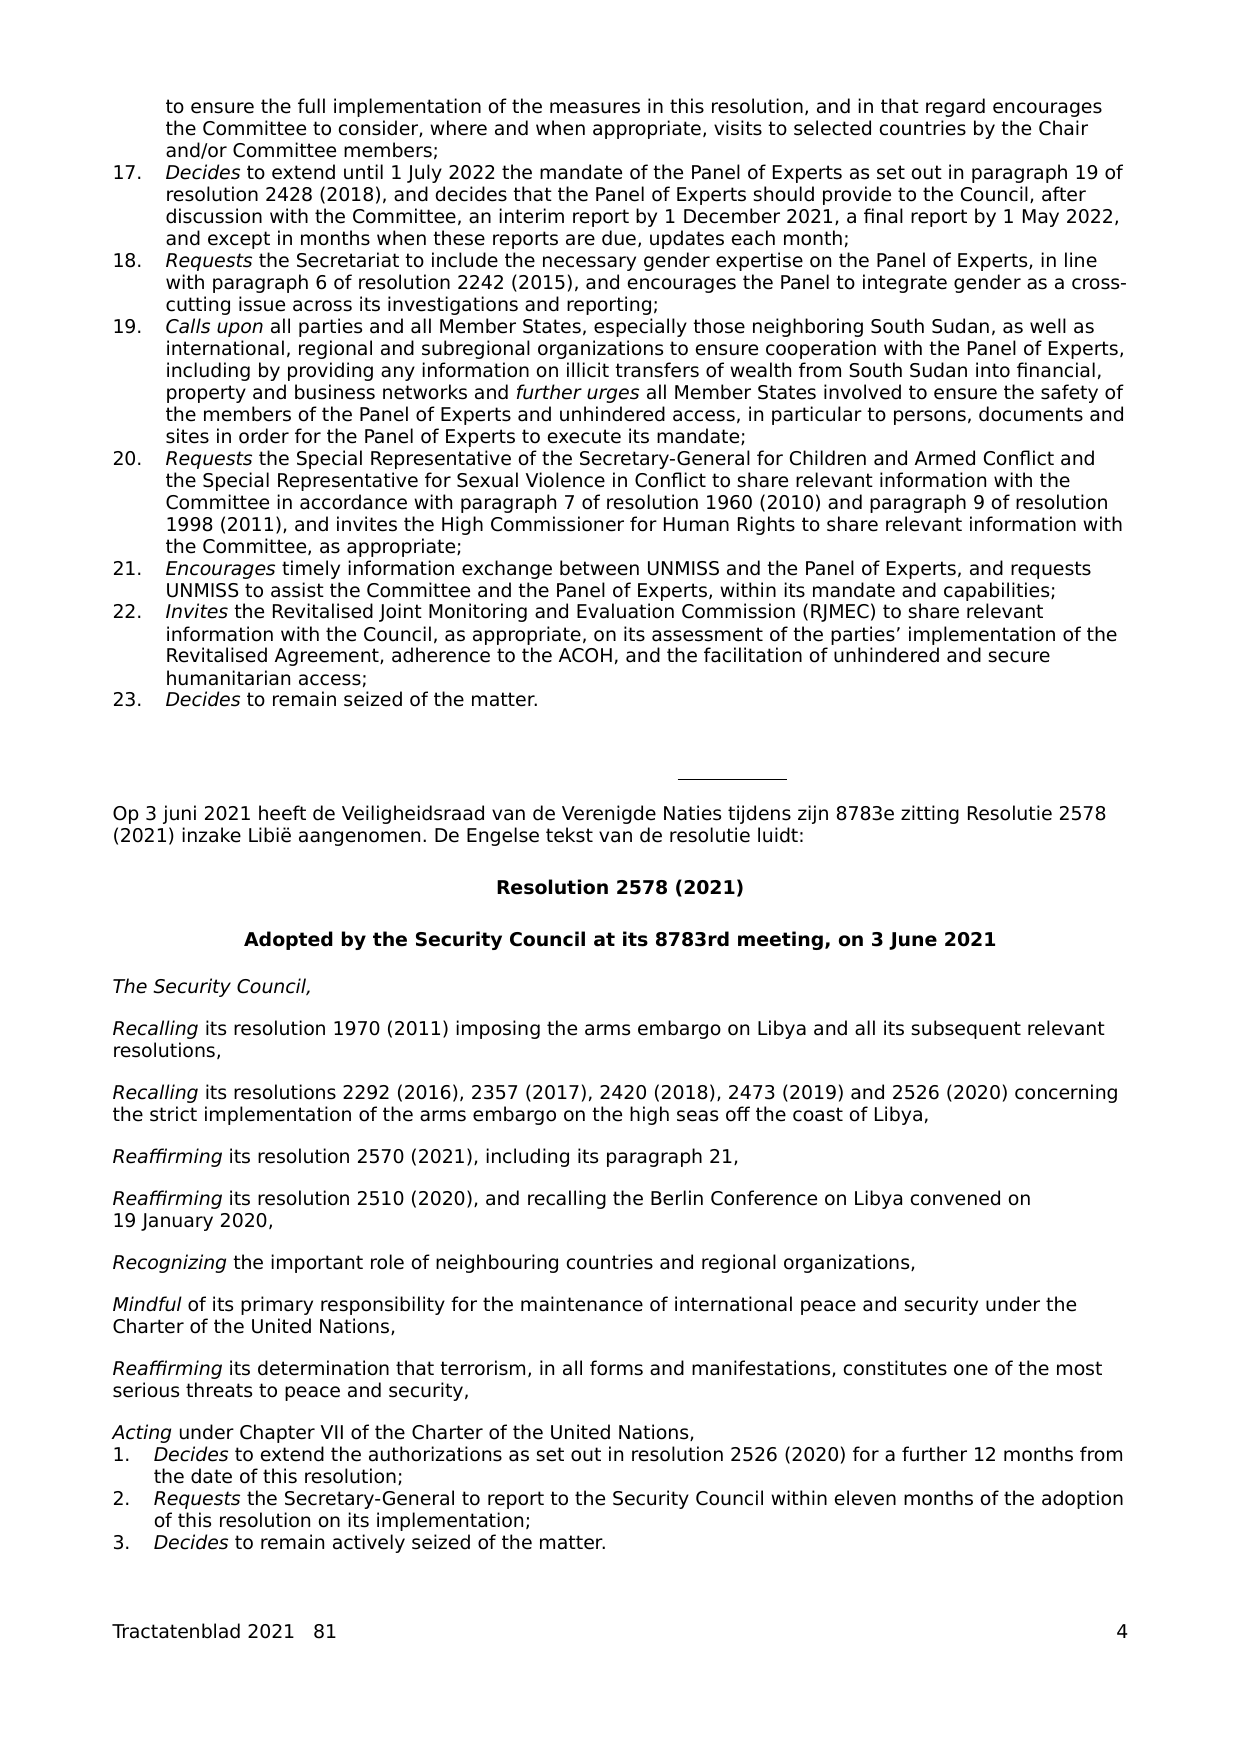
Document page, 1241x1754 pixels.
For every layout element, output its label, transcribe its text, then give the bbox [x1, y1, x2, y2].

text Reaffirming its resolution 2510 (2020), and recalling the Berlin Conference on Libya convened on 19 January 2020, [112, 1188, 1128, 1232]
text 17. Decides to extend until 1 July 2022 the mandate of the Panel of Experts as set out in paragraph 19 of resolution 2428 (2018), and decides that the Panel of Experts should provide to the Council, after discussion with the Committee, an interim report by 1 December 2021, a final report by 1 May 2022, and except in months when these reports are due, updates each month; [112, 162, 1128, 250]
text 23. Decides to remain seized of the matter. [112, 689, 1128, 711]
text 1. Decides to extend the authorizations as set out in resolution 2526 (2020) for a further 12 months from the date of this resolution; [112, 1444, 1128, 1488]
text 22. Invites the Revitalised Joint Monitoring and Evaluation Commission (RJMEC) to share relevant information with the Council, as appropriate, on its assessment of the parties’ implementation of the Revitalised Agreement, adherence to the ACOH, and the facilitation of unhindered and secure humanitarian access; [112, 601, 1128, 689]
text The Security Council, [112, 976, 1128, 998]
text 2. Requests the Secretary-General to report to the Security Council within eleven months of the adoption of this resolution on its implementation; [112, 1488, 1128, 1532]
text 3. Decides to remain actively seized of the matter. [112, 1532, 1128, 1554]
text 18. Requests the Secretariat to include the necessary gender expertise on the Panel of Experts, in line with paragraph 6 of resolution 2242 (2015), and encourages the Panel to integrate gender as a cross-cutting issue across its investigations and reporting; [112, 250, 1128, 316]
text 20. Requests the Special Representative of the Secretary-General for Children and Armed Conflict and the Special Representative for Sexual Violence in Conflict to share relevant information with the Committee in accordance with paragraph 7 of resolution 1960 (2010) and paragraph 9 of resolution 1998 (2011), and invites the High Commissioner for Human Rights to share relevant information with the Committee, as appropriate; [112, 448, 1128, 557]
text 21. Encourages timely information exchange between UNMISS and the Panel of Experts, and requests UNMISS to assist the Committee and the Panel of Experts, within its mandate and capabilities; [112, 557, 1128, 601]
text Recognizing the important role of neighbouring countries and regional organizations, [112, 1252, 1128, 1274]
text to ensure the full implementation of the measures in this resolution, and in that regard encourages the Committee to consider, where and when appropriate, visits to selected countries by the Chair and/or Committee members; [112, 96, 1128, 162]
text 19. Calls upon all parties and all Member States, especially those neighboring South Sudan, as well as international, regional and subregional organizations to ensure cooperation with the Panel of Experts, including by providing any information on illicit transfers of wealth from South Sudan into financial, property and business networks and further urges all Member States involved to ensure the safety of the members of the Panel of Experts and unhindered access, in particular to persons, documents and sites in order for the Panel of Experts to execute its mandate; [112, 316, 1128, 448]
subtitle Adopted by the Security Council at its 8783rd meeting, on 3 June 2021 [112, 929, 1128, 951]
text Recalling its resolution 1970 (2011) imposing the arms embargo on Libya and all its subsequent relevant resolutions, [112, 1018, 1128, 1062]
text Reaffirming its resolution 2570 (2021), including its paragraph 21, [112, 1146, 1128, 1168]
text Reaffirming its determination that terrorism, in all forms and manifestations, constitutes one of the most serious threats to peace and security, [112, 1358, 1128, 1402]
text Acting under Chapter VII of the Charter of the United Nations, [112, 1422, 1128, 1444]
text Op 3 juni 2021 heeft de Veiligheidsraad van de Verenigde Naties tijdens zijn 8783e zitting Resolutie 2578 (2021) inzake Libië aangenomen. De Engelse tekst van de resolutie luidt: [112, 803, 1128, 847]
text Mindful of its primary responsibility for the maintenance of international peace and security under the Charter of the United Nations, [112, 1294, 1128, 1338]
text Recalling its resolutions 2292 (2016), 2357 (2017), 2420 (2018), 2473 (2019) and 2526 (2020) concerning the strict implementation of the arms embargo on the high seas off the coast of Libya, [112, 1082, 1128, 1126]
subtitle Resolution 2578 (2021) [112, 877, 1128, 899]
